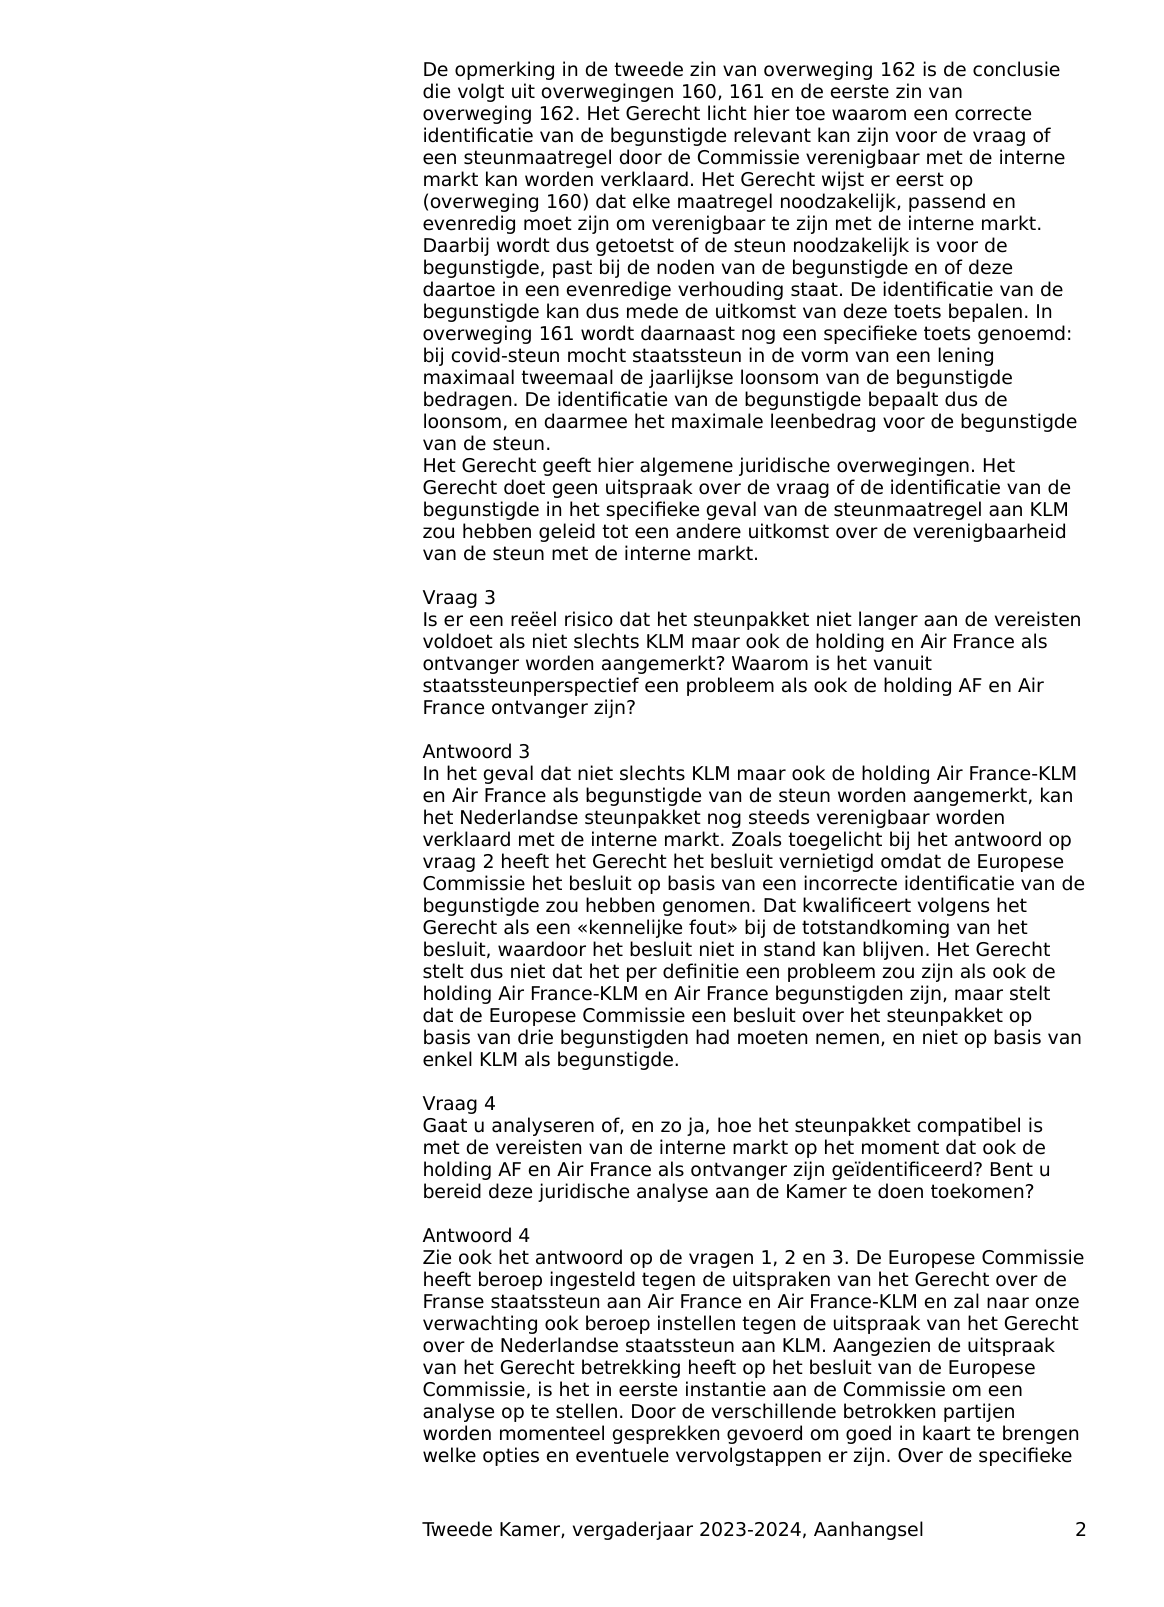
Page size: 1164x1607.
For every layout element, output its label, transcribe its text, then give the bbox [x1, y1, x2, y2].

text Het Gerecht geeft hier algemene juridische overwegingen. Het Gerecht doet geen uitspraak over de vraag of de identificatie van de begunstigde in het specifieke geval van de steunmaatregel aan KLM zou hebben geleid tot een andere uitkomst over de verenigbaarheid van de steun met de interne markt. [422, 455, 1087, 564]
text Gaat u analyseren of, en zo ja, hoe het steunpakket compatibel is met de vereisten van de interne markt op het moment dat ook de holding AF en Air France als ontvanger zijn geïdentificeerd? Bent u bereid deze juridische analyse aan de Kamer te doen toekomen? [422, 1115, 1087, 1203]
text De opmerking in de tweede zin van overweging 162 is de conclusie die volgt uit overwegingen 160, 161 en de eerste zin van overweging 162. Het Gerecht licht hier toe waarom een correcte identificatie van de begunstigde relevant kan zijn voor de vraag of een steunmaatregel door de Commissie verenigbaar met de interne markt kan worden verklaard. Het Gerecht wijst er eerst op (overweging 160) dat elke maatregel noodzakelijk, passend en evenredig moet zijn om verenigbaar te zijn met de interne markt. Daarbij wordt dus getoetst of de steun noodzakelijk is voor de begunstigde, past bij de noden van de begunstigde en of deze daartoe in een evenredige verhouding staat. De identificatie van de begunstigde kan dus mede de uitkomst van deze toets bepalen. In overweging 161 wordt daarnaast nog een specifieke toets genoemd: bij covid-steun mocht staatssteun in de vorm van een lening maximaal tweemaal de jaarlijkse loonsom van de begunstigde bedragen. De identificatie van de begunstigde bepaalt dus de loonsom, en daarmee het maximale leenbedrag voor de begunstigde van de steun. [422, 59, 1087, 455]
text Is er een reëel risico dat het steunpakket niet langer aan de vereisten voldoet als niet slechts KLM maar ook de holding en Air France als ontvanger worden aangemerkt? Waarom is het vanuit staatssteunperspectief een probleem als ook de holding AF en Air France ontvanger zijn? [422, 609, 1087, 719]
text Antwoord 3 [422, 741, 1087, 763]
text Zie ook het antwoord op de vragen 1, 2 en 3. De Europese Commissie heeft beroep ingesteld tegen de uitspraken van het Gerecht over de Franse staatssteun aan Air France en Air France-KLM en zal naar onze verwachting ook beroep instellen tegen de uitspraak van het Gerecht over de Nederlandse staatssteun aan KLM. Aangezien de uitspraak van het Gerecht betrekking heeft op het besluit van de Europese Commissie, is het in eerste instantie aan de Commissie om een analyse op te stellen. Door de verschillende betrokken partijen worden momenteel gesprekken gevoerd om goed in kaart te brengen welke opties en eventuele vervolgstappen er zijn. Over de specifieke [422, 1247, 1087, 1467]
text In het geval dat niet slechts KLM maar ook de holding Air France-KLM en Air France als begunstigde van de steun worden aangemerkt, kan het Nederlandse steunpakket nog steeds verenigbaar worden verklaard met de interne markt. Zoals toegelicht bij het antwoord op vraag 2 heeft het Gerecht het besluit vernietigd omdat de Europese Commissie het besluit op basis van een incorrecte identificatie van de begunstigde zou hebben genomen. Dat kwalificeert volgens het Gerecht als een «kennelijke fout» bij de totstandkoming van het besluit, waardoor het besluit niet in stand kan blijven. Het Gerecht stelt dus niet dat het per definitie een probleem zou zijn als ook de holding Air France-KLM en Air France begunstigden zijn, maar stelt dat de Europese Commissie een besluit over het steunpakket op basis van drie begunstigden had moeten nemen, en niet op basis van enkel KLM als begunstigde. [422, 763, 1087, 1071]
text Antwoord 4 [422, 1225, 1087, 1247]
text Vraag 3 [422, 587, 1087, 609]
text Vraag 4 [422, 1093, 1087, 1115]
